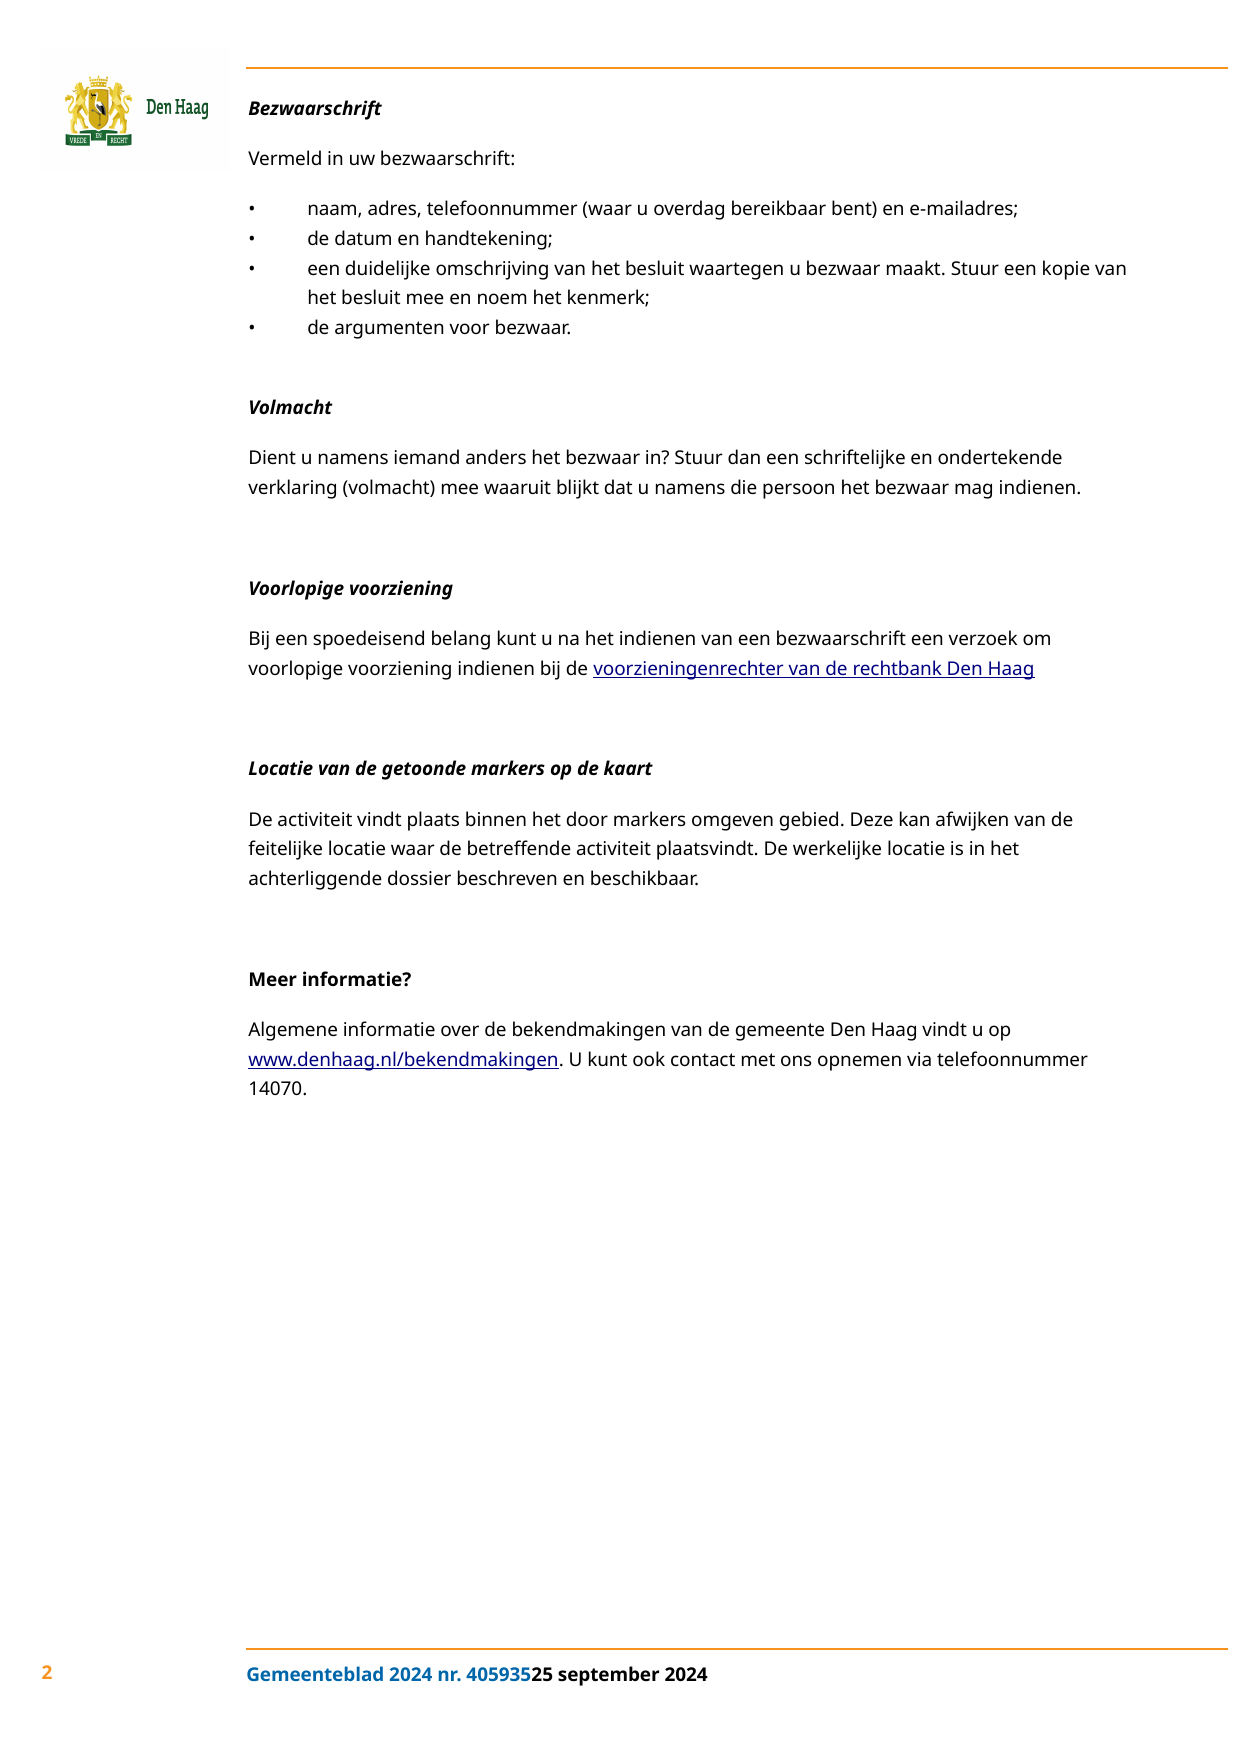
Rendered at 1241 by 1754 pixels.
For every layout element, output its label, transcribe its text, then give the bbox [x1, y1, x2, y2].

text Volmacht [248, 394, 1152, 420]
text Bij een spoedeisend belang kunt u na het indienen van een bezwaarschrift een verzoek om voorlopige voorziening indienen bij de voorzieningenrechter van de rechtbank Den Haag [248, 625, 1152, 681]
list een duidelijke omschrijving van het besluit waartegen u bezwaar maakt. Stuur een kopie van het besluit mee en noem het kenmerk; [248, 255, 1152, 310]
text De activiteit vindt plaats binnen het door markers omgeven gebied. Deze kan afwijken van de feitelijke locatie waar de betreffende activiteit plaatsvindt. De werkelijke locatie is in het achterliggende dossier beschreven en beschikbaar. [248, 806, 1152, 891]
picture [41, 47, 231, 172]
text Bezwaarschrift [248, 95, 1152, 121]
text Dient u namens iemand anders het bezwaar in? Stuur dan een schriftelijke en ondertekende verklaring (volmacht) mee waaruit blijkt dat u namens die persoon het bezwaar mag indienen. [248, 444, 1152, 500]
text Locatie van de getoonde markers op de kaart [248, 756, 1152, 781]
text Algemene informatie over de bekendmakingen van de gemeente Den Haag vindt u op www.denhaag.nl/bekendmakingen. U kunt ook contact met ons opnemen via telefoonnummer 14070. [248, 1016, 1152, 1101]
text Voorlopige voorziening [248, 575, 1152, 601]
list de datum en handtekening; [248, 225, 1152, 251]
text Meer informatie? [248, 966, 1152, 992]
list naam, adres, telefoonnummer (waar u overdag bereikbaar bent) en e-mailadres; [248, 196, 1152, 221]
text Vermeld in uw bezwaarschrift: [248, 145, 1152, 171]
list de argumenten voor bezwaar. [248, 314, 1152, 340]
